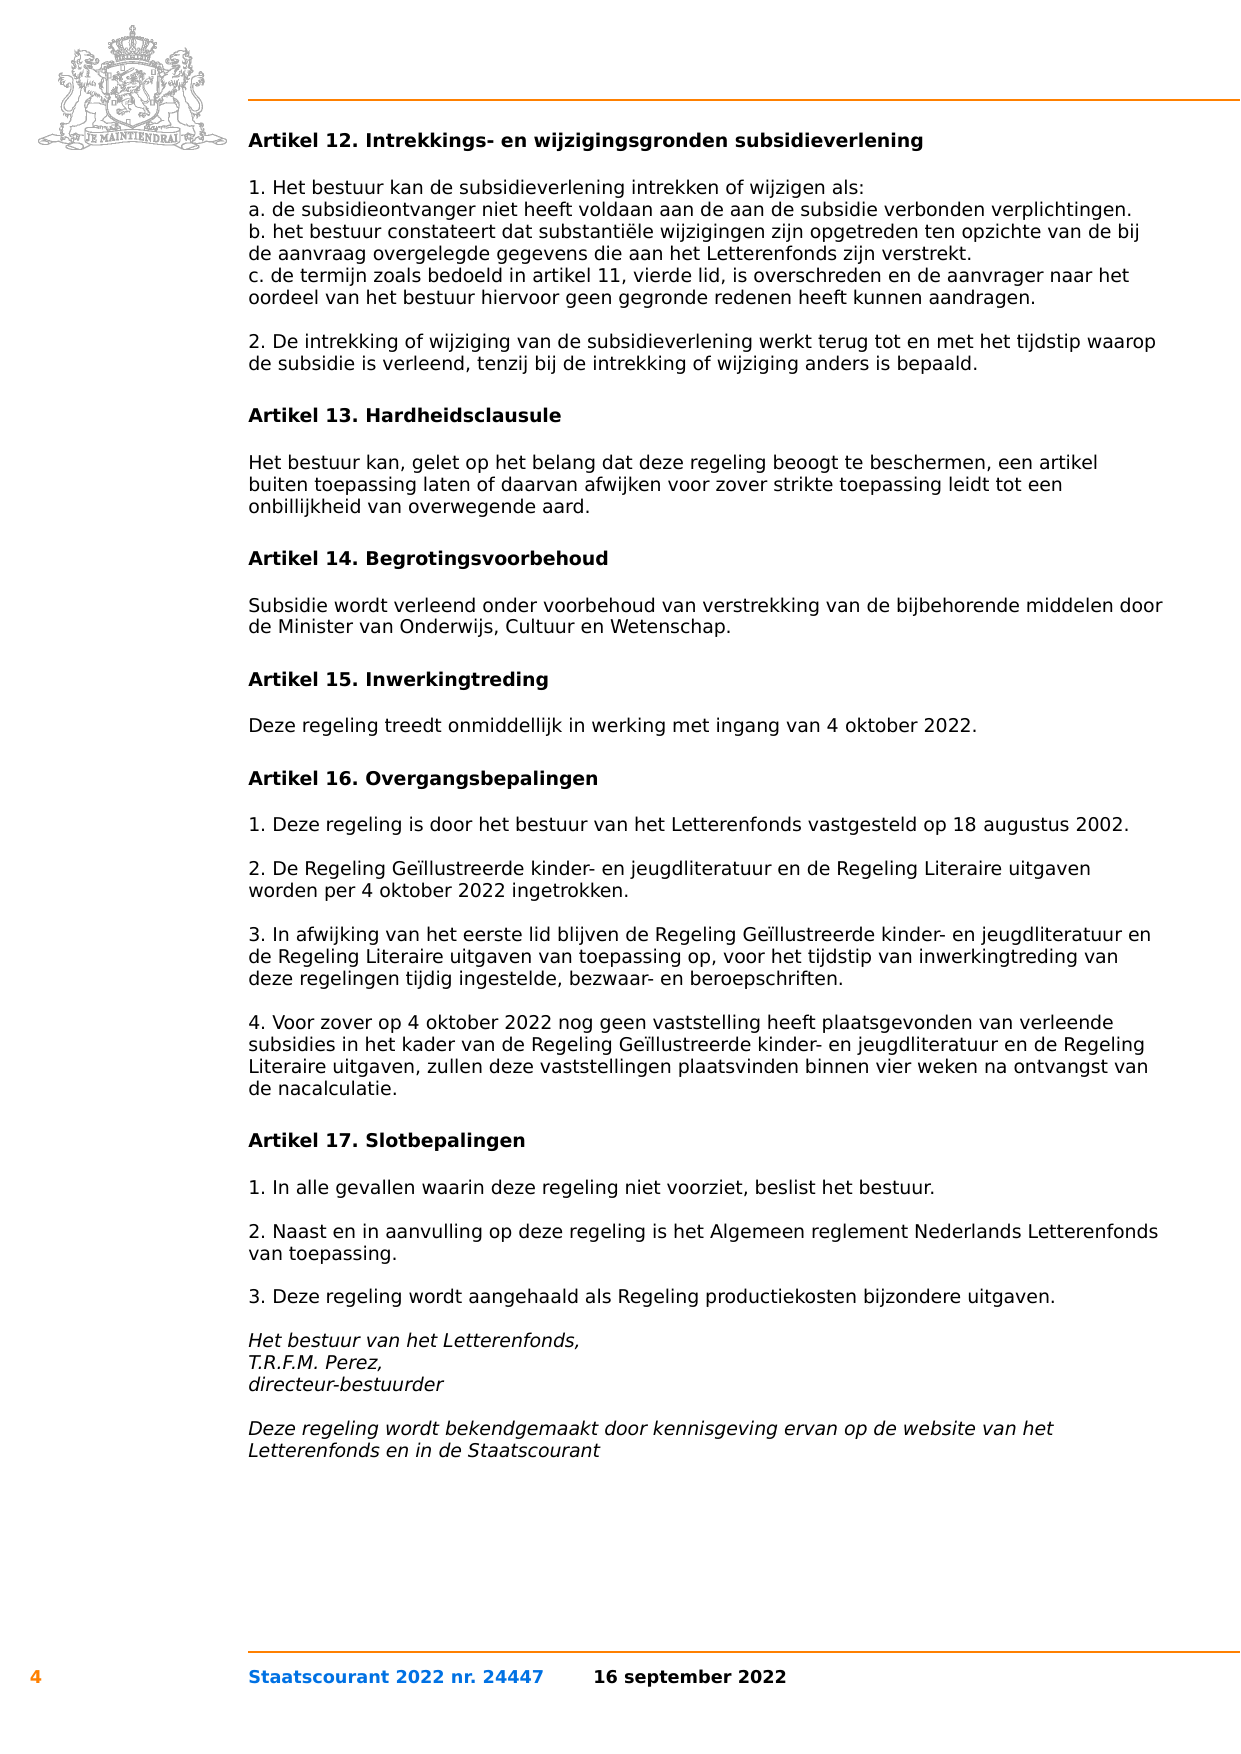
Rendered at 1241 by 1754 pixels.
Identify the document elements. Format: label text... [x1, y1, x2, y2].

text 3. In afwijking van het eerste lid blijven de Regeling Geïllustreerde kinder- en jeugdliteratuur en de Regeling Literaire uitgaven van toepassing op, voor het tijdstip van inwerkingtreding van deze regelingen tijdig ingestelde, bezwaar- en beroepschriften. [248, 924, 1163, 990]
text Deze regeling wordt bekendgemaakt door kennisgeving ervan op de website van het Letterenfonds en in de Staatscourant [248, 1418, 1163, 1462]
text 1. Het bestuur kan de subsidieverlening intrekken of wijzigen als: [248, 177, 1163, 199]
text c. de termijn zoals bedoeld in artikel 11, vierde lid, is overschreden en de aanvrager naar het oordeel van het bestuur hiervoor geen gegronde redenen heeft kunnen aandragen. [248, 265, 1163, 309]
subtitle Artikel 13. Hardheidsclausule [248, 404, 1163, 427]
text 1. In alle gevallen waarin deze regeling niet voorziet, beslist het bestuur. [248, 1177, 1163, 1199]
text 1. Deze regeling is door het bestuur van het Letterenfonds vastgesteld op 18 augustus 2002. [248, 814, 1163, 836]
text 3. Deze regeling wordt aangehaald als Regeling productiekosten bijzondere uitgaven. [248, 1286, 1163, 1308]
subtitle Artikel 17. Slotbepalingen [248, 1130, 1163, 1152]
text Het bestuur kan, gelet op het belang dat deze regeling beoogt te beschermen, een artikel buiten toepassing laten of daarvan afwijken voor zover strikte toepassing leidt tot een onbillijkheid van overwegende aard. [248, 452, 1163, 517]
text 4. Voor zover op 4 oktober 2022 nog geen vaststelling heeft plaatsgevonden van verleende subsidies in het kader van de Regeling Geïllustreerde kinder- en jeugdliteratuur en de Regeling Literaire uitgaven, zullen deze vaststellingen plaatsvinden binnen vier weken na ontvangst van de nacalculatie. [248, 1012, 1163, 1100]
picture [38, 25, 227, 150]
subtitle Artikel 12. Intrekkings- en wijzigingsgronden subsidieverlening [248, 130, 1163, 152]
text 2. Naast en in aanvulling op deze regeling is het Algemeen reglement Nederlands Letterenfonds van toepassing. [248, 1221, 1163, 1264]
text Subsidie wordt verleend onder voorbehoud van verstrekking van de bijbehorende middelen door de Minister van Onderwijs, Cultuur en Wetenschap. [248, 594, 1163, 638]
text 2. De intrekking of wijziging van de subsidieverlening werkt terug tot en met het tijdstip waarop de subsidie is verleend, tenzij bij de intrekking of wijziging anders is bepaald. [248, 331, 1163, 374]
text b. het bestuur constateert dat substantiële wijzigingen zijn opgetreden ten opzichte van de bij de aanvraag overgelegde gegevens die aan het Letterenfonds zijn verstrekt. [248, 221, 1163, 265]
text Het bestuur van het Letterenfonds, T.R.F.M. Perez, directeur-bestuurder [248, 1330, 1163, 1396]
subtitle Artikel 15. Inwerkingtreding [248, 668, 1163, 690]
text a. de subsidieontvanger niet heeft voldaan aan de aan de subsidie verbonden verplichtingen. [248, 199, 1163, 221]
subtitle Artikel 16. Overgangsbepalingen [248, 767, 1163, 789]
subtitle Artikel 14. Begrotingsvoorbehoud [248, 547, 1163, 569]
text Deze regeling treedt onmiddellijk in werking met ingang van 4 oktober 2022. [248, 715, 1163, 737]
text 2. De Regeling Geïllustreerde kinder- en jeugdliteratuur en de Regeling Literaire uitgaven worden per 4 oktober 2022 ingetrokken. [248, 858, 1163, 902]
